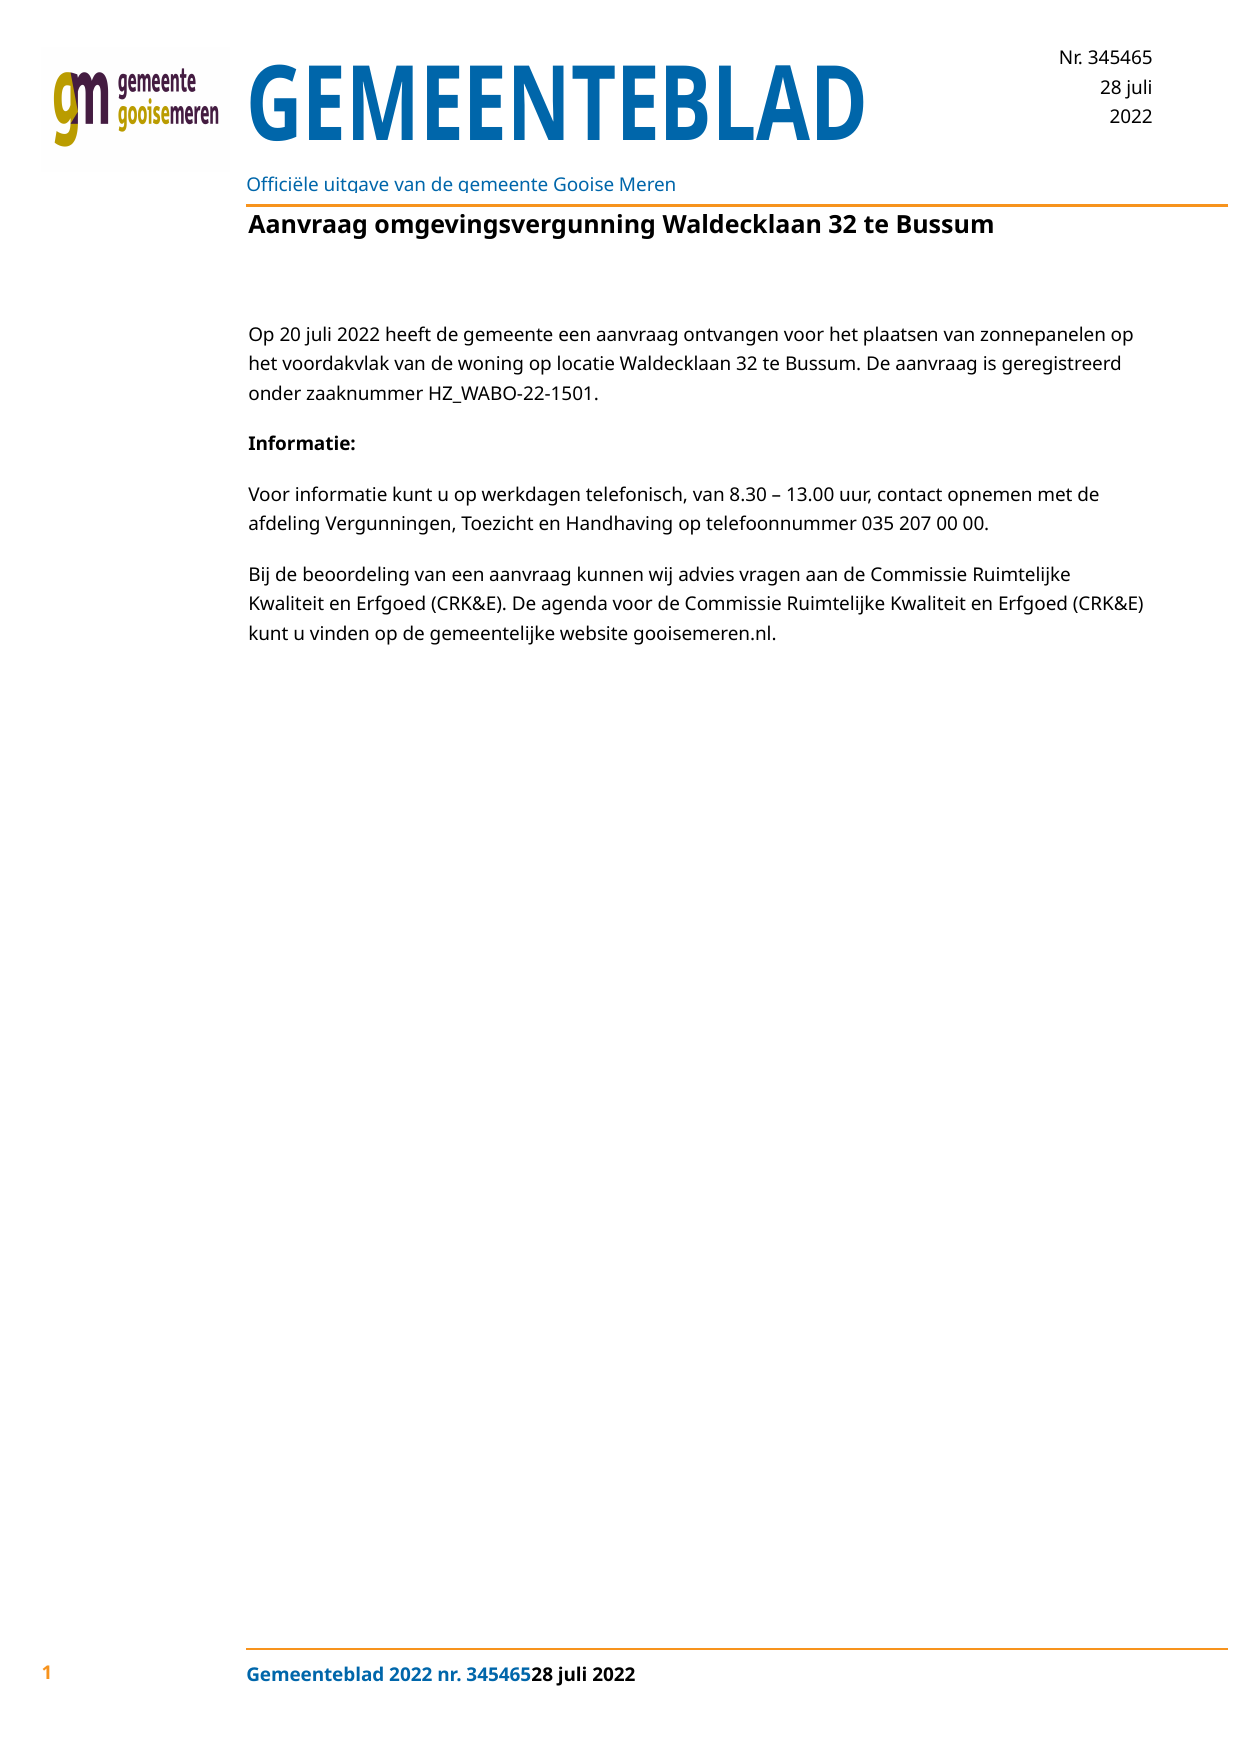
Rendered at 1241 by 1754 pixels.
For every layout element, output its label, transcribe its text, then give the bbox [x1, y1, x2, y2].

text Bij de beoordeling van een aanvraag kunnen wij advies vragen aan de Commissie Ruimtelijke Kwaliteit en Erfgoed (CRK&E). De agenda voor de Commissie Ruimtelijke Kwaliteit en Erfgoed (CRK&E) kunt u vinden op de gemeentelijke website gooisemeren.nl. [248, 561, 1152, 646]
text Informatie: [248, 430, 1152, 456]
text Aanvraag omgevingsvergunning Waldecklaan 32 te Bussum [248, 207, 1152, 241]
text Voor informatie kunt u op werkdagen telefonisch, van 8.30 – 13.00 uur, contact opnemen met de afdeling Vergunningen, Toezicht en Handhaving op telefoonnummer 035 207 00 00. [248, 481, 1152, 536]
picture [41, 47, 231, 172]
text Op 20 juli 2022 heeft de gemeente een aanvraag ontvangen voor het plaatsen van zonnepanelen op het voordakvlak van de woning op locatie Waldecklaan 32 te Bussum. De aanvraag is geregistreerd onder zaaknummer HZ_WABO-22-1501. [248, 321, 1152, 406]
